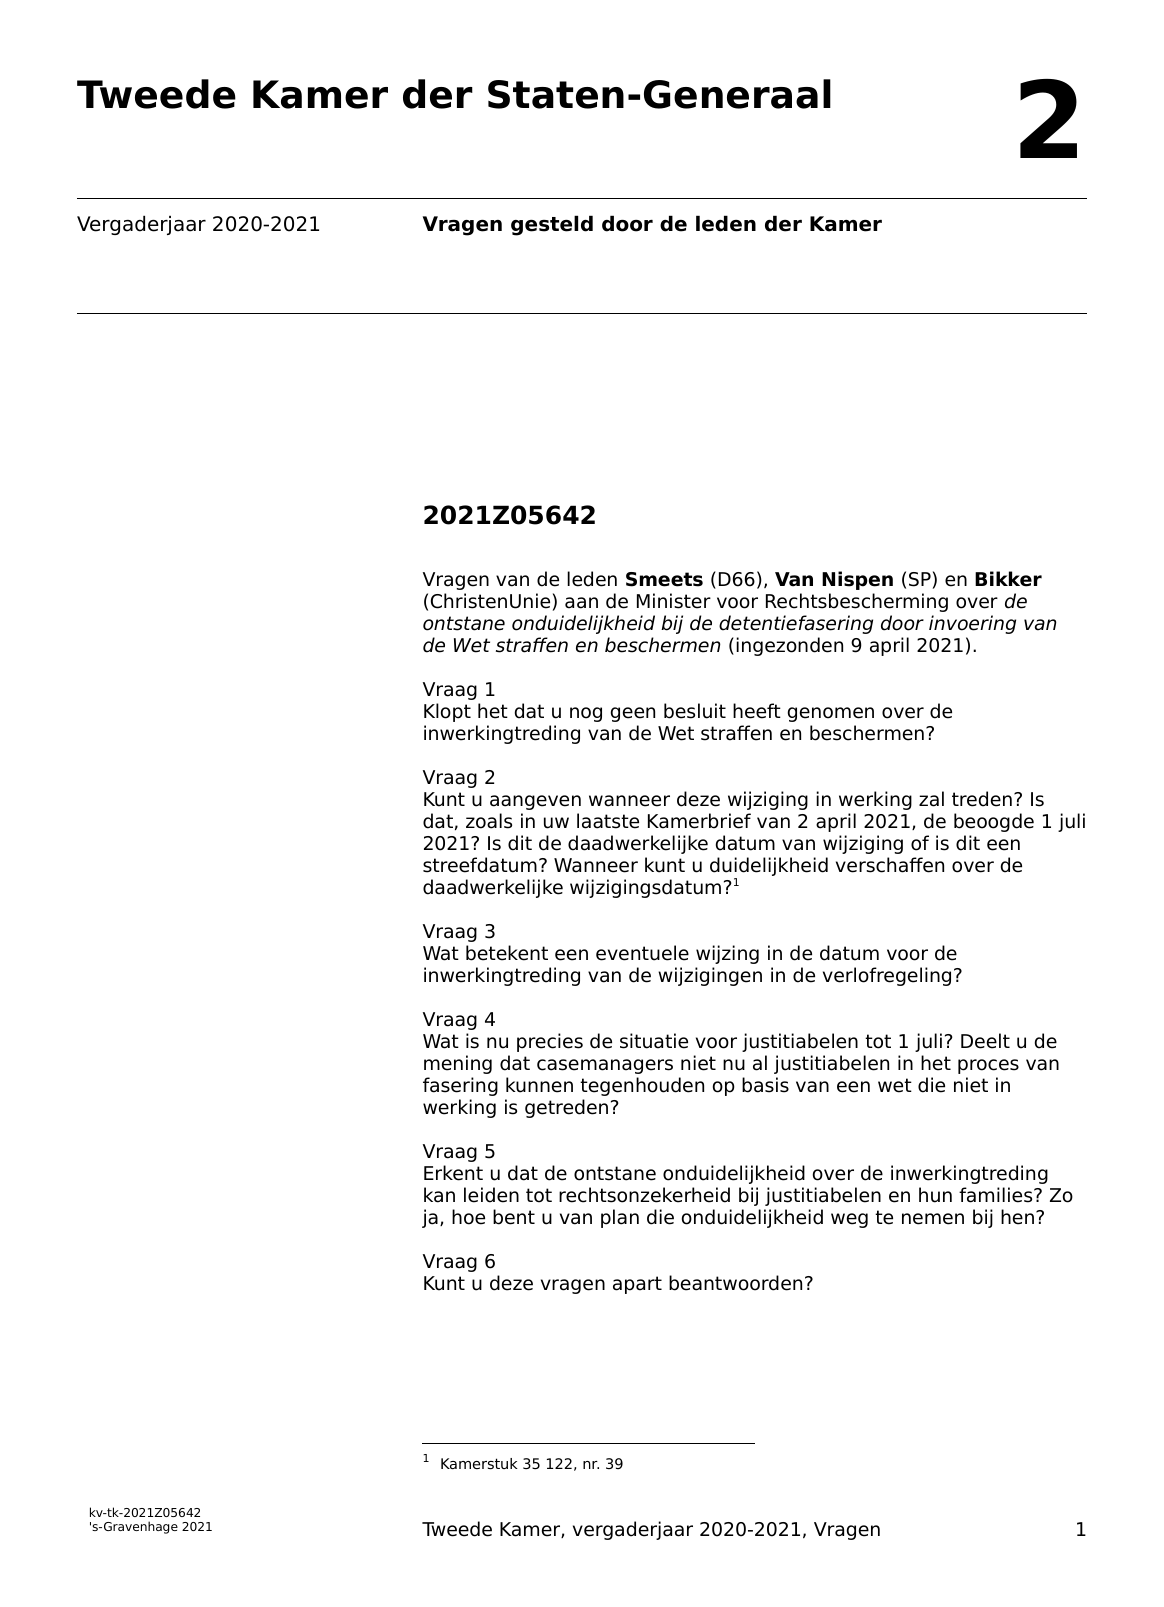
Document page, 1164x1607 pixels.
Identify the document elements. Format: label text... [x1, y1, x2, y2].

text kv-tk-2021Z05642 [88, 1506, 323, 1520]
text 2021Z05642 [422, 501, 1087, 531]
text Kunt u deze vragen apart beantwoorden? [422, 1273, 1087, 1295]
text Wat is nu precies de situatie voor justitiabelen tot 1 juli? Deelt u de mening dat casemanagers niet nu al justitiabelen in het proces van fasering kunnen tegenhouden op basis van een wet die niet in werking is getreden? [422, 1031, 1087, 1119]
table_header 2 [886, 59, 1087, 198]
table_cell Vergaderjaar 2020-2021 [77, 199, 422, 313]
text Vraag 3 [422, 921, 1087, 943]
text Vraag 4 [422, 1009, 1087, 1031]
text Klopt het dat u nog geen besluit heeft genomen over de inwerkingtreding van de Wet straffen en beschermen? [422, 701, 1087, 745]
table_cell Vragen gesteld door de leden der Kamer [422, 199, 1087, 313]
text Kamerstuk 35 122, nr. 39 [422, 1452, 1087, 1474]
text Vragen van de leden Smeets (D66), Van Nispen (SP) en Bikker (ChristenUnie) aan de Minister voor Rechtsbescherming over de ontstane onduidelijkheid bij de detentiefasering door invoering van de Wet straffen en beschermen (ingezonden 9 april 2021). [422, 569, 1087, 657]
text Vraag 2 [422, 767, 1087, 789]
text Vraag 1 [422, 679, 1087, 701]
text Vraag 5 [422, 1141, 1087, 1163]
text Kunt u aangeven wanneer deze wijziging in werking zal treden? Is dat, zoals in uw laatste Kamerbrief van 2 april 2021, de beoogde 1 juli 2021? Is dit de daadwerkelijke datum van wijziging of is dit een streefdatum? Wanneer kunt u duidelijkheid verschaffen over de daadwerkelijke wijzigingsdatum? [422, 789, 1087, 899]
text Wat betekent een eventuele wijzing in de datum voor de inwerkingtreding van de wijzigingen in de verlofregeling? [422, 943, 1087, 987]
table_header Tweede Kamer der Staten-Generaal [77, 59, 886, 198]
text Vraag 6 [422, 1251, 1087, 1273]
text Erkent u dat de ontstane onduidelijkheid over de inwerkingtreding kan leiden tot rechtsonzekerheid bij justitiabelen en hun families? Zo ja, hoe bent u van plan die onduidelijkheid weg te nemen bij hen? [422, 1163, 1087, 1229]
text 's-Gravenhage 2021 [88, 1520, 323, 1534]
